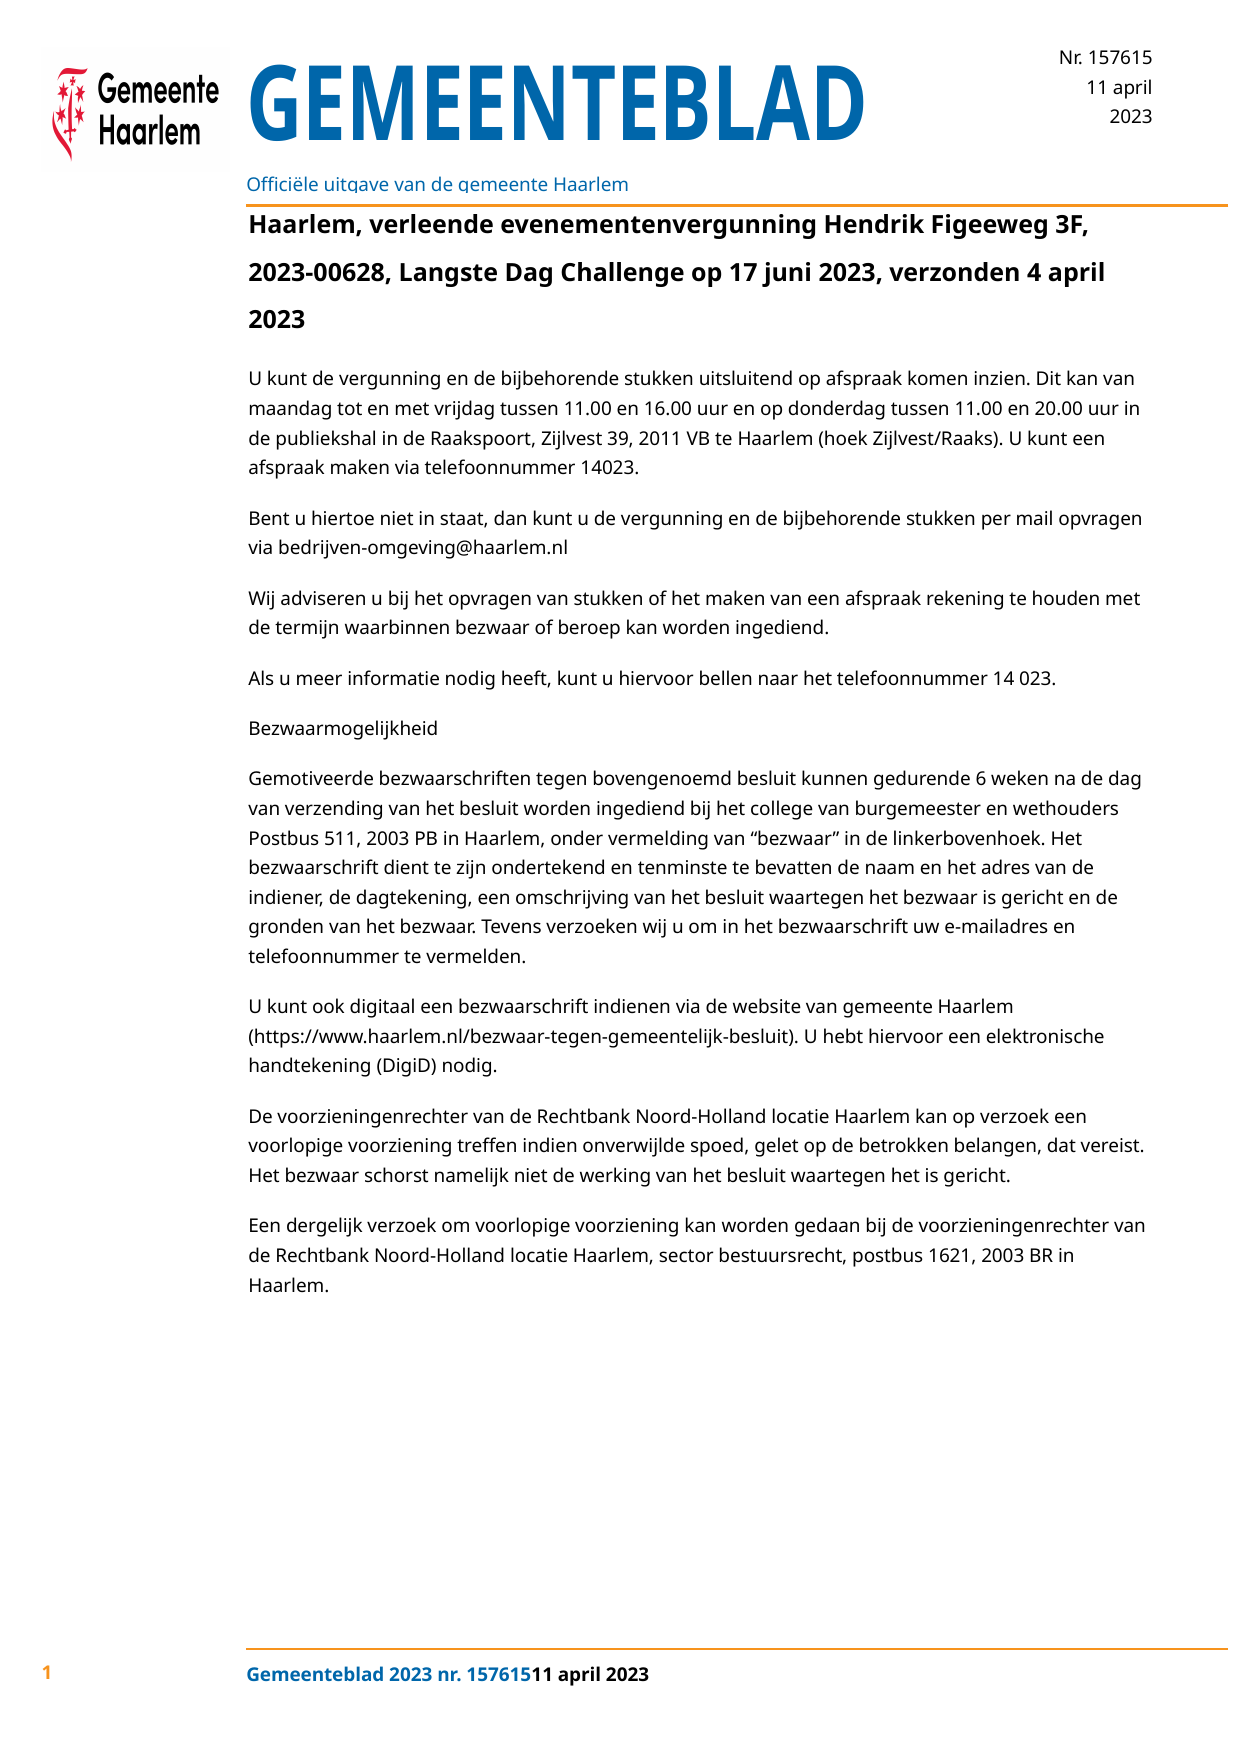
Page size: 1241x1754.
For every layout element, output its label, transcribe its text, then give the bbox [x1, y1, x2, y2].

text Wij adviseren u bij het opvragen van stukken of het maken van een afspraak rekening te houden met de termijn waarbinnen bezwaar of beroep kan worden ingediend. [248, 585, 1152, 640]
text Gemotiveerde bezwaarschriften tegen bovengenoemd besluit kunnen gedurende 6 weken na de dag van verzending van het besluit worden ingediend bij het college van burgemeester en wethouders Postbus 511, 2003 PB in Haarlem, onder vermelding van “bezwaar” in de linkerbovenhoek. Het bezwaarschrift dient te zijn ondertekend en tenminste te bevatten de naam en het adres van de indiener, de dagtekening, een omschrijving van het besluit waartegen het bezwaar is gericht en de gronden van het bezwaar. Tevens verzoeken wij u om in het bezwaarschrift uw e-mailadres en telefoonnummer te vermelden. [248, 766, 1152, 969]
text Als u meer informatie nodig heeft, kunt u hiervoor bellen naar het telefoonnummer 14 023. [248, 665, 1152, 690]
text Haarlem, verleende evenementenvergunning Hendrik Figeeweg 3F, 2023-00628, Langste Dag Challenge op 17 juni 2023, verzonden 4 april 2023 [248, 207, 1152, 336]
text Bezwaarmogelijkheid [248, 715, 1152, 741]
text Een dergelijk verzoek om voorlopige voorziening kan worden gedaan bij de voorzieningenrechter van de Rechtbank Noord-Holland locatie Haarlem, sector bestuursrecht, postbus 1621, 2003 BR in Haarlem. [248, 1213, 1152, 1297]
text Bent u hiertoe niet in staat, dan kunt u de vergunning en de bijbehorende stukken per mail opvragen via bedrijven-omgeving@haarlem.nl [248, 505, 1152, 560]
text U kunt de vergunning en de bijbehorende stukken uitsluitend op afspraak komen inzien. Dit kan van maandag tot en met vrijdag tussen 11.00 en 16.00 uur en op donderdag tussen 11.00 en 20.00 uur in de publiekshal in de Raakspoort, Zijlvest 39, 2011 VB te Haarlem (hoek Zijlvest/Raaks). U kunt een afspraak maken via telefoonnummer 14023. [248, 366, 1152, 480]
text De voorzieningenrechter van de Rechtbank Noord-Holland locatie Haarlem kan op verzoek een voorlopige voorziening treffen indien onverwijlde spoed, gelet op de betrokken belangen, dat vereist. Het bezwaar schorst namelijk niet de werking van het besluit waartegen het is gericht. [248, 1103, 1152, 1188]
text U kunt ook digitaal een bezwaarschrift indienen via de website van gemeente Haarlem (https://www.haarlem.nl/bezwaar-tegen-gemeentelijk-besluit). U hebt hiervoor een elektronische handtekening (DigiD) nodig. [248, 993, 1152, 1078]
picture [41, 47, 231, 172]
